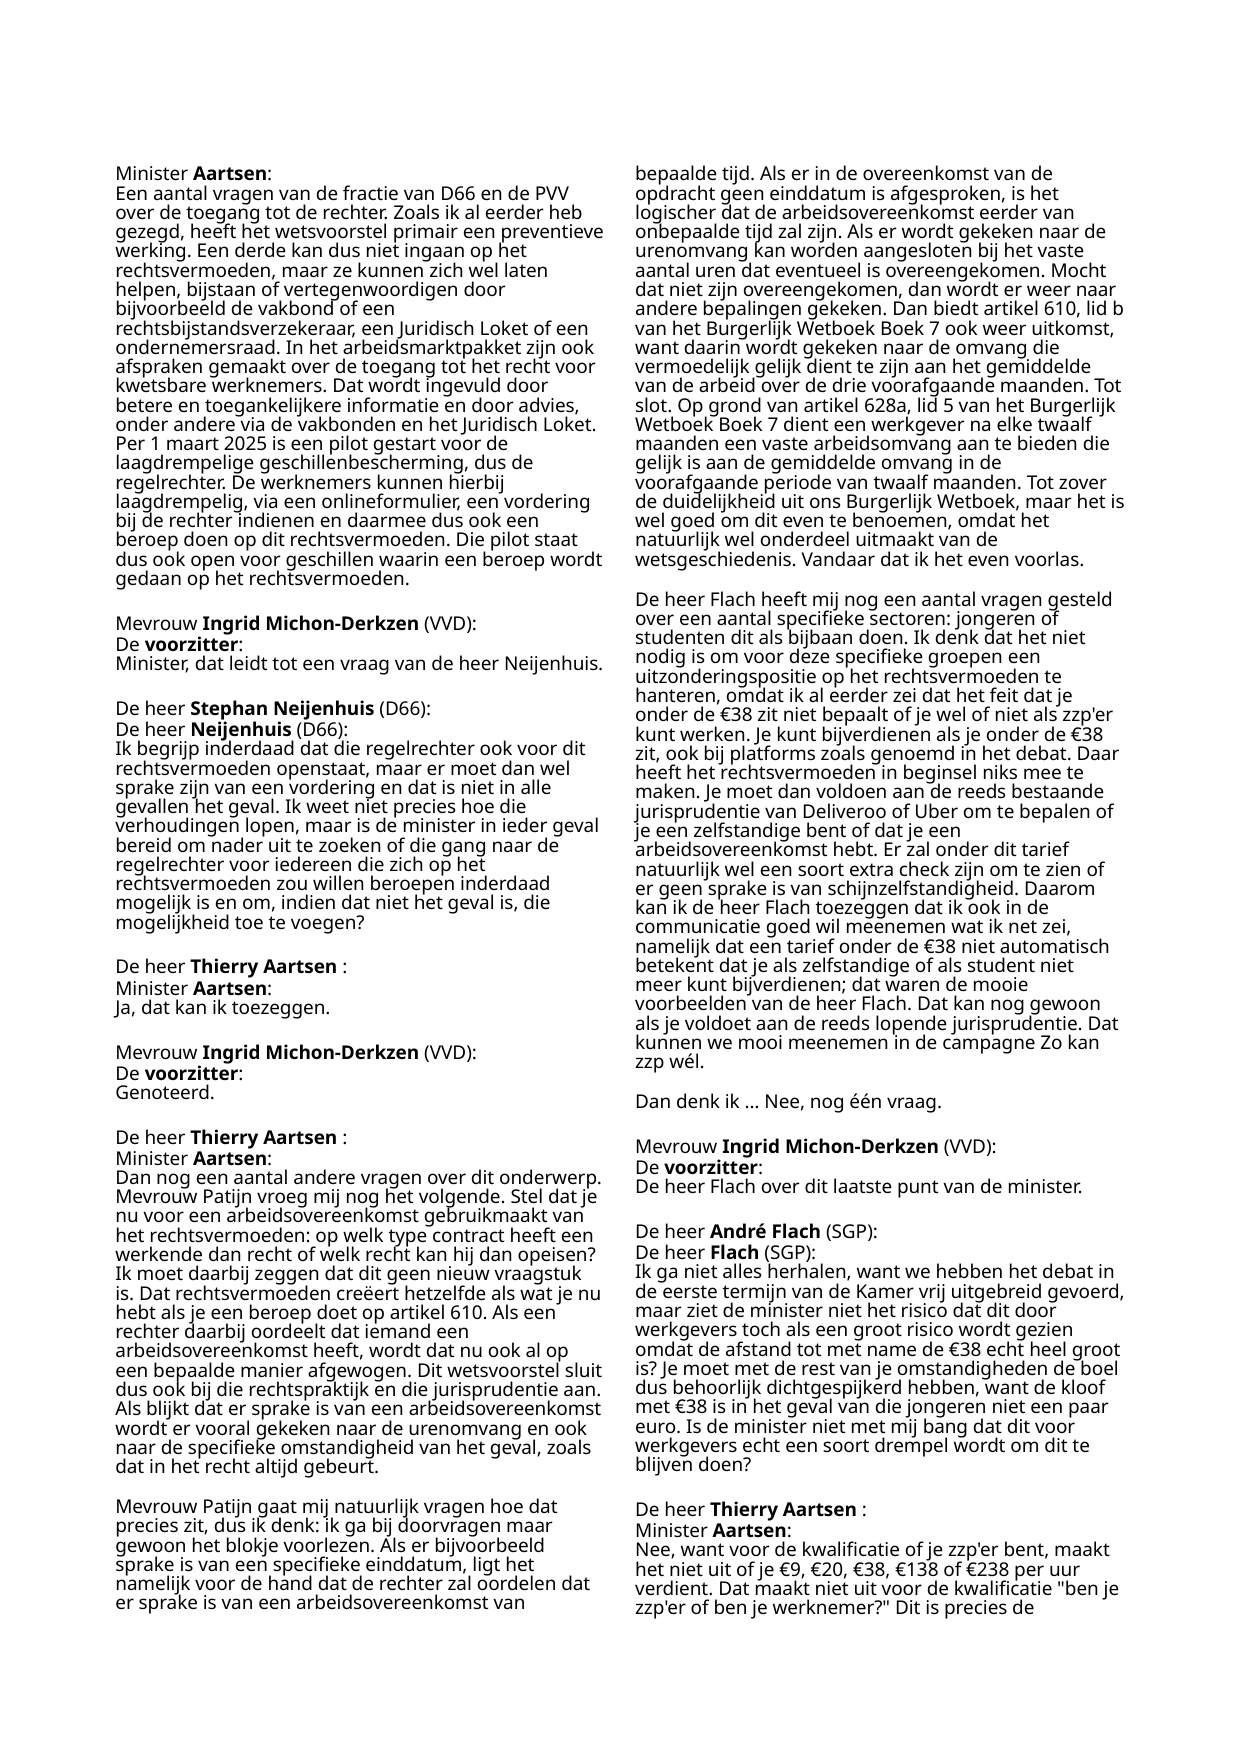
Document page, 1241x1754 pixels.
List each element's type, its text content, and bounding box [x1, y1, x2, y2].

text Dan denk ik … Nee, nog één vraag. [635, 1093, 1125, 1112]
text De heer Flach (SGP): [635, 1244, 1125, 1263]
text De heer Stephan Neijenhuis (D66): [115, 695, 605, 721]
text Mevrouw Patijn gaat mij natuurlijk vragen hoe dat precies zit, dus ik denk: ik ga bij doorvragen maar gewoon het blokje voorlezen. Als er bijvoorbeeld sprake is van een specifieke einddatum, ligt het namelijk voor de hand dat de rechter zal oordelen dat er sprake is van een arbeidsovereenkomst van [115, 1498, 605, 1614]
text De heer Neijenhuis (D66): [115, 721, 605, 740]
text De voorzitter: [115, 636, 605, 655]
text Minister Aartsen: [115, 979, 605, 999]
text De heer Thierry Aartsen : [635, 1496, 1125, 1522]
text De voorzitter: [635, 1159, 1125, 1178]
text De heer André Flach (SGP): [635, 1218, 1125, 1244]
text Een aantal vragen van de fractie van D66 en de PVV over de toegang tot de rechter. Zoals ik al eerder heb gezegd, heeft het wetsvoorstel primair een preventieve werking. Een derde kan dus niet ingaan op het rechtsvermoeden, maar ze kunnen zich wel laten helpen, bijstaan of vertegenwoordigen door bijvoorbeeld de vakbond of een rechtsbijstandsverzekeraar, een Juridisch Loket of een ondernemersraad. In het arbeidsmarktpakket zijn ook afspraken gemaakt over de toegang tot het recht voor kwetsbare werknemers. Dat wordt ingevuld door betere en toegankelijkere informatie en door advies, onder andere via de vakbonden en het Juridisch Loket. Per 1 maart 2025 is een pilot gestart voor de laagdrempelige geschillenbescherming, dus de regelrechter. De werknemers kunnen hierbij laagdrempelig, via een onlineformulier, een vordering bij de rechter indienen en daarmee dus ook een beroep doen op dit rechtsvermoeden. Die pilot staat dus ook open voor geschillen waarin een beroep wordt gedaan op het rechtsvermoeden. [115, 184, 605, 589]
text Dan nog een aantal andere vragen over dit onderwerp. Mevrouw Patijn vroeg mij nog het volgende. Stel dat je nu voor een arbeidsovereenkomst gebruikmaakt van het rechtsvermoeden: op welk type contract heeft een werkende dan recht of welk recht kan hij dan opeisen? Ik moet daarbij zeggen dat dit geen nieuw vraagstuk is. Dat rechtsvermoeden creëert hetzelfde als wat je nu hebt als je een beroep doet op artikel 610. Als een rechter daarbij oordeelt dat iemand een arbeidsovereenkomst heeft, wordt dat nu ook al op een bepaalde manier afgewogen. Dit wetsvoorstel sluit dus ook bij die rechtspraktijk en die jurisprudentie aan. Als blijkt dat er sprake is van een arbeidsovereenkomst wordt er vooral gekeken naar de urenomvang en ook naar de specifieke omstandigheid van het geval, zoals dat in het recht altijd gebeurt. [115, 1169, 605, 1477]
text Minister Aartsen: [115, 165, 605, 184]
text Genoteerd. [115, 1084, 605, 1103]
text De heer Flach heeft mij nog een aantal vragen gesteld over een aantal specifieke sectoren: jongeren of studenten dit als bijbaan doen. Ik denk dat het niet nodig is om voor deze specifieke groepen een uitzonderingspositie op het rechtsvermoeden te hanteren, omdat ik al eerder zei dat het feit dat je onder de €38 zit niet bepaalt of je wel of niet als zzp'er kunt werken. Je kunt bijverdienen als je onder de €38 zit, ook bij platforms zoals genoemd in het debat. Daar heeft het rechtsvermoeden in beginsel niks mee te maken. Je moet dan voldoen aan de reeds bestaande jurisprudentie van Deliveroo of Uber om te bepalen of je een zelfstandige bent of dat je een arbeidsovereenkomst hebt. Er zal onder dit tarief natuurlijk wel een soort extra check zijn om te zien of er geen sprake is van schijnzelfstandigheid. Daarom kan ik de heer Flach toezeggen dat ik ook in de communicatie goed wil meenemen wat ik net zei, namelijk dat een tarief onder de €38 niet automatisch betekent dat je als zelfstandige of als student niet meer kunt bijverdienen; dat waren de mooie voorbeelden van de heer Flach. Dat kan nog gewoon als je voldoet aan de reeds lopende jurisprudentie. Dat kunnen we mooi meenemen in de campagne Zo kan zzp wél. [635, 591, 1125, 1072]
text De voorzitter: [115, 1064, 605, 1084]
text bepaalde tijd. Als er in de overeenkomst van de opdracht geen einddatum is afgesproken, is het logischer dat de arbeidsovereenkomst eerder van onbepaalde tijd zal zijn. Als er wordt gekeken naar de urenomvang kan worden aangesloten bij het vaste aantal uren dat eventueel is overeengekomen. Mocht dat niet zijn overeengekomen, dan wordt er weer naar andere bepalingen gekeken. Dan biedt artikel 610, lid b van het Burgerlijk Wetboek Boek 7 ook weer uitkomst, want daarin wordt gekeken naar de omvang die vermoedelijk gelijk dient te zijn aan het gemiddelde van de arbeid over de drie voorafgaande maanden. Tot slot. Op grond van artikel 628a, lid 5 van het Burgerlijk Wetboek Boek 7 dient een werkgever na elke twaalf maanden een vaste arbeidsomvang aan te bieden die gelijk is aan de gemiddelde omvang in de voorafgaande periode van twaalf maanden. Tot zover de duidelijkheid uit ons Burgerlijk Wetboek, maar het is wel goed om dit even te benoemen, omdat het natuurlijk wel onderdeel uitmaakt van de wetsgeschiedenis. Vandaar dat ik het even voorlas. [635, 165, 1125, 570]
text Minister, dat leidt tot een vraag van de heer Neijenhuis. [115, 655, 605, 674]
text Ja, dat kan ik toezeggen. [115, 999, 605, 1018]
text De heer Flach over dit laatste punt van de minister. [635, 1178, 1125, 1198]
text Mevrouw Ingrid Michon-Derkzen (VVD): [115, 610, 605, 636]
text Nee, want voor de kwalificatie of je zzp'er bent, maakt het niet uit of je €9, €20, €38, €138 of €238 per uur verdient. Dat maakt niet uit voor de kwalificatie "ben je zzp'er of ben je werknemer?" Dit is precies de [635, 1541, 1125, 1618]
text Mevrouw Ingrid Michon-Derkzen (VVD): [635, 1133, 1125, 1159]
text Ik begrijp inderdaad dat die regelrechter ook voor dit rechtsvermoeden openstaat, maar er moet dan wel sprake zijn van een vordering en dat is niet in alle gevallen het geval. Ik weet niet precies hoe die verhoudingen lopen, maar is de minister in ieder geval bereid om nader uit te zoeken of die gang naar de regelrechter voor iedereen die zich op het rechtsvermoeden zou willen beroepen inderdaad mogelijk is en om, indien dat niet het geval is, die mogelijkheid toe te voegen? [115, 740, 605, 933]
text Mevrouw Ingrid Michon-Derkzen (VVD): [115, 1039, 605, 1064]
text Minister Aartsen: [115, 1150, 605, 1169]
text Minister Aartsen: [635, 1522, 1125, 1541]
text Ik ga niet alles herhalen, want we hebben het debat in de eerste termijn van de Kamer vrij uitgebreid gevoerd, maar ziet de minister niet het risico dat dit door werkgevers toch als een groot risico wordt gezien omdat de afstand tot met name de €38 echt heel groot is? Je moet met de rest van je omstandigheden de boel dus behoorlijk dichtgespijkerd hebben, want de kloof met €38 is in het geval van die jongeren niet een paar euro. Is de minister niet met mij bang dat dit voor werkgevers echt een soort drempel wordt om dit te blijven doen? [635, 1263, 1125, 1475]
text De heer Thierry Aartsen : [115, 954, 605, 979]
text De heer Thierry Aartsen : [115, 1124, 605, 1150]
